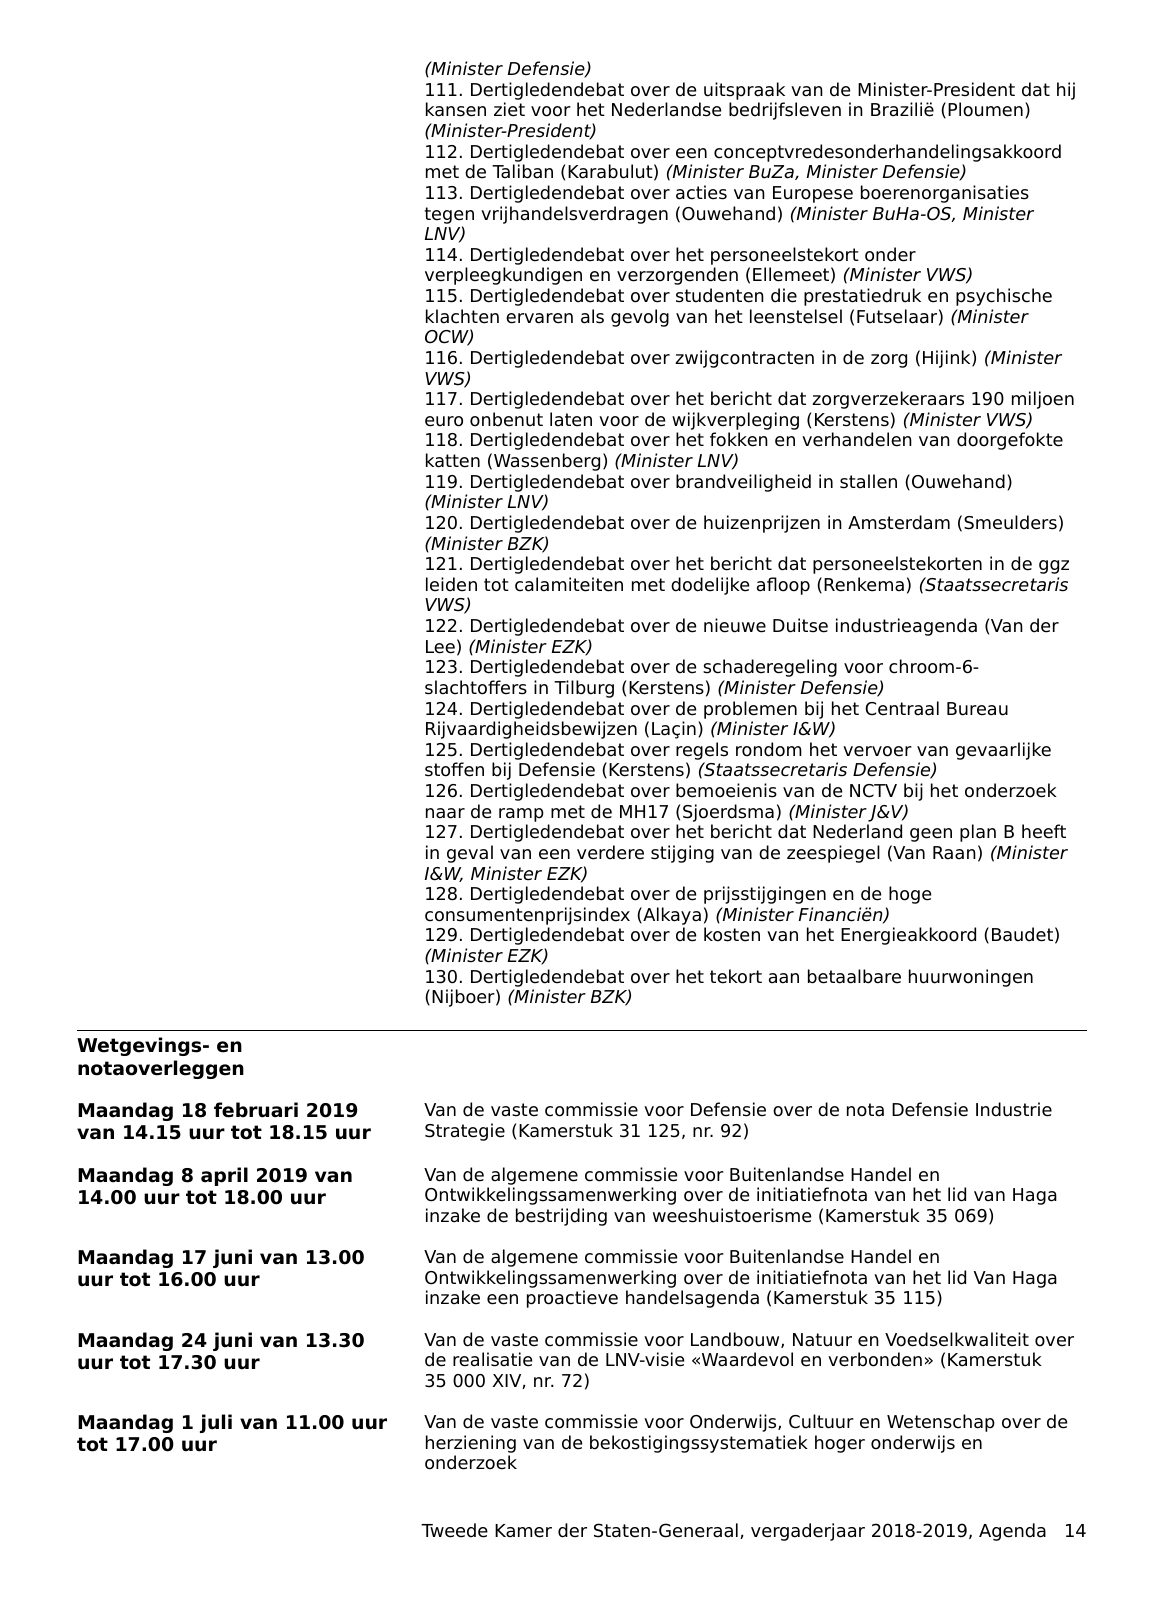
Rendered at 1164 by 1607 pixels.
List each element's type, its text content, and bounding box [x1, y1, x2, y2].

table_cell Van de vaste commissie voor Defensie over de nota Defensie Industrie Strategie (Kamerstuk 31 125, nr. 92) [418, 1100, 1087, 1144]
table_cell 118. Dertigledendebat over het fokken en verhandelen van doorgefokte katten (Wassenberg) (Minister LNV) [418, 430, 1087, 472]
table_cell [401, 389, 418, 430]
table_cell [401, 472, 418, 513]
table_cell [77, 80, 401, 142]
table_cell [401, 142, 418, 183]
table_cell [401, 1226, 418, 1247]
table_cell 114. Dertigledendebat over het personeelstekort onder verpleegkundigen en verzorgenden (Ellemeet) (Minister VWS) [418, 245, 1087, 286]
table_cell [401, 286, 418, 348]
table_cell [77, 925, 401, 967]
table_cell [401, 1412, 418, 1474]
table_header [401, 1031, 418, 1079]
table_cell [401, 1144, 418, 1164]
table_cell 126. Dertigledendebat over bemoeienis van de NCTV bij het onderzoek naar de ramp met de MH17 (Sjoerdsma) (Minister J&V) [418, 781, 1087, 822]
table_cell [77, 657, 401, 698]
table_cell [401, 430, 418, 472]
table_cell [401, 348, 418, 389]
table_cell [418, 1226, 1087, 1247]
table_cell [401, 1100, 418, 1144]
table_header [418, 1031, 1087, 1079]
table_cell 125. Dertigledendebat over regels rondom het vervoer van gevaarlijke stoffen bij Defensie (Kerstens) (Staatssecretaris Defensie) [418, 740, 1087, 781]
table_cell Maandag 8 april 2019 van 14.00 uur tot 18.00 uur [77, 1165, 401, 1226]
table_cell [401, 616, 418, 657]
table_cell [401, 781, 418, 822]
table_cell 120. Dertigledendebat over de huizenprijzen in Amsterdam (Smeulders) (Minister BZK) [418, 513, 1087, 554]
table_cell Maandag 18 februari 2019 van 14.15 uur tot 18.15 uur [77, 1100, 401, 1144]
table_cell [418, 1309, 1087, 1329]
table_cell 115. Dertigledendebat over studenten die prestatiedruk en psychische klachten ervaren als gevolg van het leenstelsel (Futselaar) (Minister OCW) [418, 286, 1087, 348]
table_cell [401, 513, 418, 554]
table_cell [77, 430, 401, 472]
table_cell [77, 616, 401, 657]
table_cell 122. Dertigledendebat over de nieuwe Duitse industrieagenda (Van der Lee) (Minister EZK) [418, 616, 1087, 657]
table_cell [77, 967, 401, 1008]
table_cell [77, 740, 401, 781]
table_cell 116. Dertigledendebat over zwijgcontracten in de zorg (Hijink) (Minister VWS) [418, 348, 1087, 389]
table_cell [77, 1226, 401, 1247]
table_cell [401, 884, 418, 925]
table_cell [77, 1144, 401, 1164]
table_cell 117. Dertigledendebat over het bericht dat zorgverzekeraars 190 miljoen euro onbenut laten voor de wijkverpleging (Kerstens) (Minister VWS) [418, 389, 1087, 430]
table_cell [401, 925, 418, 967]
table_cell [401, 657, 418, 698]
table_cell [77, 822, 401, 884]
table_cell Maandag 1 juli van 11.00 uur tot 17.00 uur [77, 1412, 401, 1474]
table_cell 123. Dertigledendebat over de schaderegeling voor chroom-6-slachtoffers in Tilburg (Kerstens) (Minister Defensie) [418, 657, 1087, 698]
table_cell [418, 1391, 1087, 1412]
table_cell [401, 245, 418, 286]
table_cell Van de vaste commissie voor Onderwijs, Cultuur en Wetenschap over de herziening van de bekostigingssystematiek hoger onderwijs en onderzoek [418, 1412, 1087, 1474]
table_cell 119. Dertigledendebat over brandveiligheid in stallen (Ouwehand) (Minister LNV) [418, 472, 1087, 513]
table_cell 128. Dertigledendebat over de prijsstijgingen en de hoge consumentenprijsindex (Alkaya) (Minister Financiën) [418, 884, 1087, 925]
table_cell [77, 472, 401, 513]
table_cell [401, 1391, 418, 1412]
table_cell [77, 348, 401, 389]
table_cell [401, 80, 418, 142]
table_cell [77, 1309, 401, 1329]
table_cell [401, 967, 418, 1008]
table_cell [401, 1330, 418, 1391]
table_cell [77, 781, 401, 822]
table_cell 112. Dertigledendebat over een conceptvredesonderhandelingsakkoord met de Taliban (Karabulut) (Minister BuZa, Minister Defensie) [418, 142, 1087, 183]
table_cell [401, 740, 418, 781]
table_cell [77, 699, 401, 740]
table_cell [401, 699, 418, 740]
table_cell [77, 554, 401, 616]
table_cell Van de vaste commissie voor Landbouw, Natuur en Voedselkwaliteit over de realisatie van de LNV-visie «Waardevol en verbonden» (Kamerstuk 35 000 XIV, nr. 72) [418, 1330, 1087, 1391]
table_cell [77, 142, 401, 183]
table_cell 124. Dertigledendebat over de problemen bij het Centraal Bureau Rijvaardigheidsbewijzen (Laçin) (Minister I&W) [418, 699, 1087, 740]
table_cell [401, 1165, 418, 1226]
table_cell [77, 245, 401, 286]
table_cell [401, 554, 418, 616]
table_cell [77, 183, 401, 245]
table_cell Van de algemene commissie voor Buitenlandse Handel en Ontwikkelingssamenwerking over de initiatiefnota van het lid Van Haga inzake een proactieve handelsagenda (Kamerstuk 35 115) [418, 1247, 1087, 1309]
table_cell 121. Dertigledendebat over het bericht dat personeelstekorten in de ggz leiden tot calamiteiten met dodelijke afloop (Renkema) (Staatssecretaris VWS) [418, 554, 1087, 616]
table_cell 111. Dertigledendebat over de uitspraak van de Minister-President dat hij kansen ziet voor het Nederlandse bedrijfsleven in Brazilië (Ploumen) (Minister-President) [418, 80, 1087, 142]
table_cell [77, 286, 401, 348]
table_cell [418, 1079, 1087, 1100]
table_cell [418, 1144, 1087, 1164]
table_cell [401, 183, 418, 245]
table_cell Maandag 17 juni van 13.00 uur tot 16.00 uur [77, 1247, 401, 1309]
table_cell 113. Dertigledendebat over acties van Europese boerenorganisaties tegen vrijhandelsverdragen (Ouwehand) (Minister BuHa-OS, Minister LNV) [418, 183, 1087, 245]
table_cell [401, 59, 418, 80]
table_cell 127. Dertigledendebat over het bericht dat Nederland geen plan B heeft in geval van een verdere stijging van de zeespiegel (Van Raan) (Minister I&W, Minister EZK) [418, 822, 1087, 884]
table_cell [401, 1247, 418, 1309]
table_cell [77, 389, 401, 430]
table_cell [401, 822, 418, 884]
table_cell [77, 513, 401, 554]
table_cell (Minister Defensie) [418, 59, 1087, 80]
table_cell [77, 59, 401, 80]
table_cell 130. Dertigledendebat over het tekort aan betaalbare huurwoningen (Nijboer) (Minister BZK) [418, 967, 1087, 1008]
table_cell [77, 1079, 401, 1100]
table_cell [401, 1079, 418, 1100]
table_cell Maandag 24 juni van 13.30 uur tot 17.30 uur [77, 1330, 401, 1391]
table_cell [77, 1391, 401, 1412]
table_cell [401, 1309, 418, 1329]
table_cell Van de algemene commissie voor Buitenlandse Handel en Ontwikkelingssamenwerking over de initiatiefnota van het lid van Haga inzake de bestrijding van weeshuistoerisme (Kamerstuk 35 069) [418, 1165, 1087, 1226]
table_header Wetgevings- en notaoverleggen [77, 1031, 401, 1079]
table_cell [77, 884, 401, 925]
table_cell 129. Dertigledendebat over de kosten van het Energieakkoord (Baudet) (Minister EZK) [418, 925, 1087, 967]
